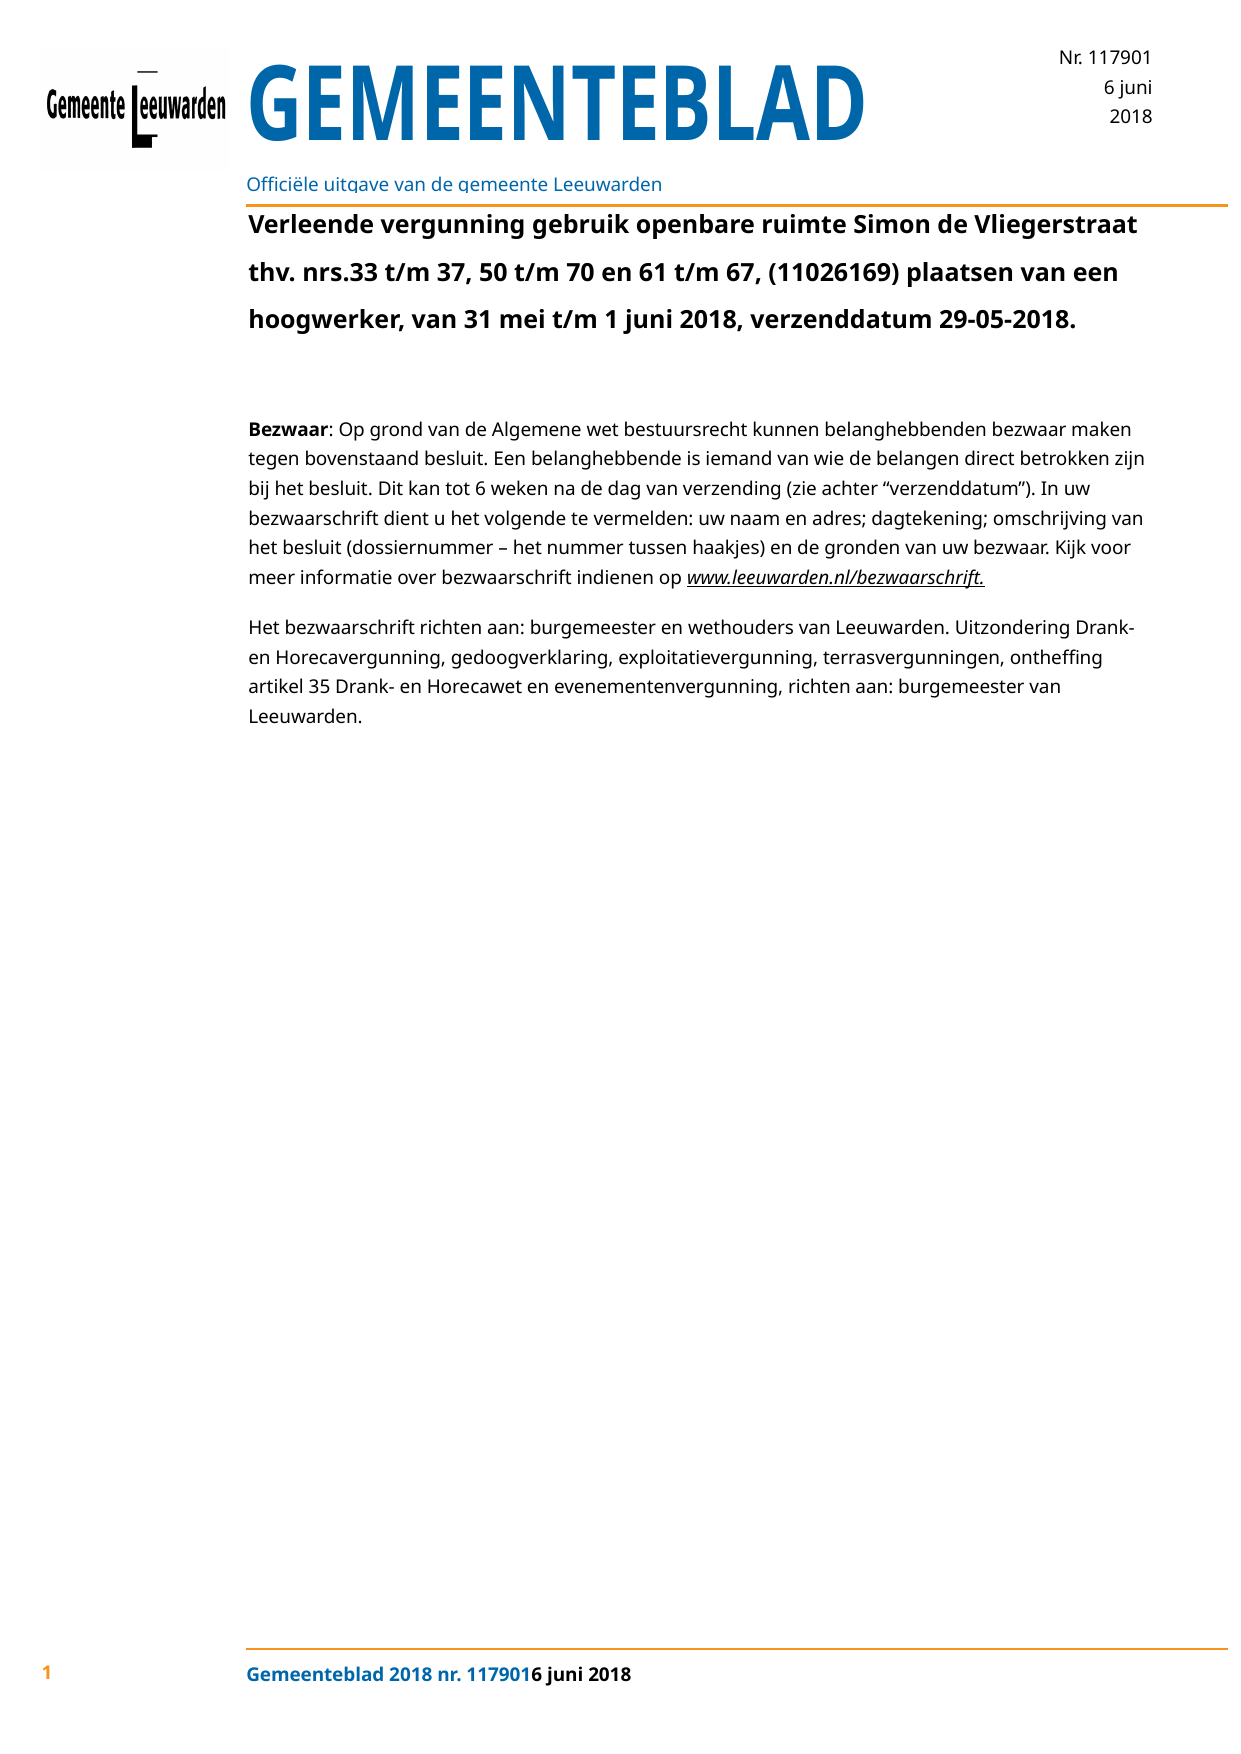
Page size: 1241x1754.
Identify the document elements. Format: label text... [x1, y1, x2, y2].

text Het bezwaarschrift richten aan: burgemeester en wethouders van Leeuwarden. Uitzondering Drank- en Horecavergunning, gedoogverklaring, exploitatievergunning, terrasvergunningen, ontheffing artikel 35 Drank- en Horecawet en evenementenvergunning, richten aan: burgemeester van Leeuwarden. [248, 614, 1152, 729]
text Verleende vergunning gebruik openbare ruimte Simon de Vliegerstraat thv. nrs.33 t/m 37, 50 t/m 70 en 61 t/m 67, (11026169) plaatsen van een hoogwerker, van 31 mei t/m 1 juni 2018, verzenddatum 29-05-2018. [248, 207, 1152, 336]
text Bezwaar: Op grond van de Algemene wet bestuursrecht kunnen belanghebbenden bezwaar maken tegen bovenstaand besluit. Een belanghebbende is iemand van wie de belangen direct betrokken zijn bij het besluit. Dit kan tot 6 weken na de dag van verzending (zie achter “verzenddatum”). In uw bezwaarschrift dient u het volgende te vermelden: uw naam en adres; dagtekening; omschrijving van het besluit (dossiernummer – het nummer tussen haakjes) en de gronden van uw bezwaar. Kijk voor meer informatie over bezwaarschrift indienen op www.leeuwarden.nl/bezwaarschrift. [248, 416, 1152, 589]
picture [41, 47, 231, 172]
